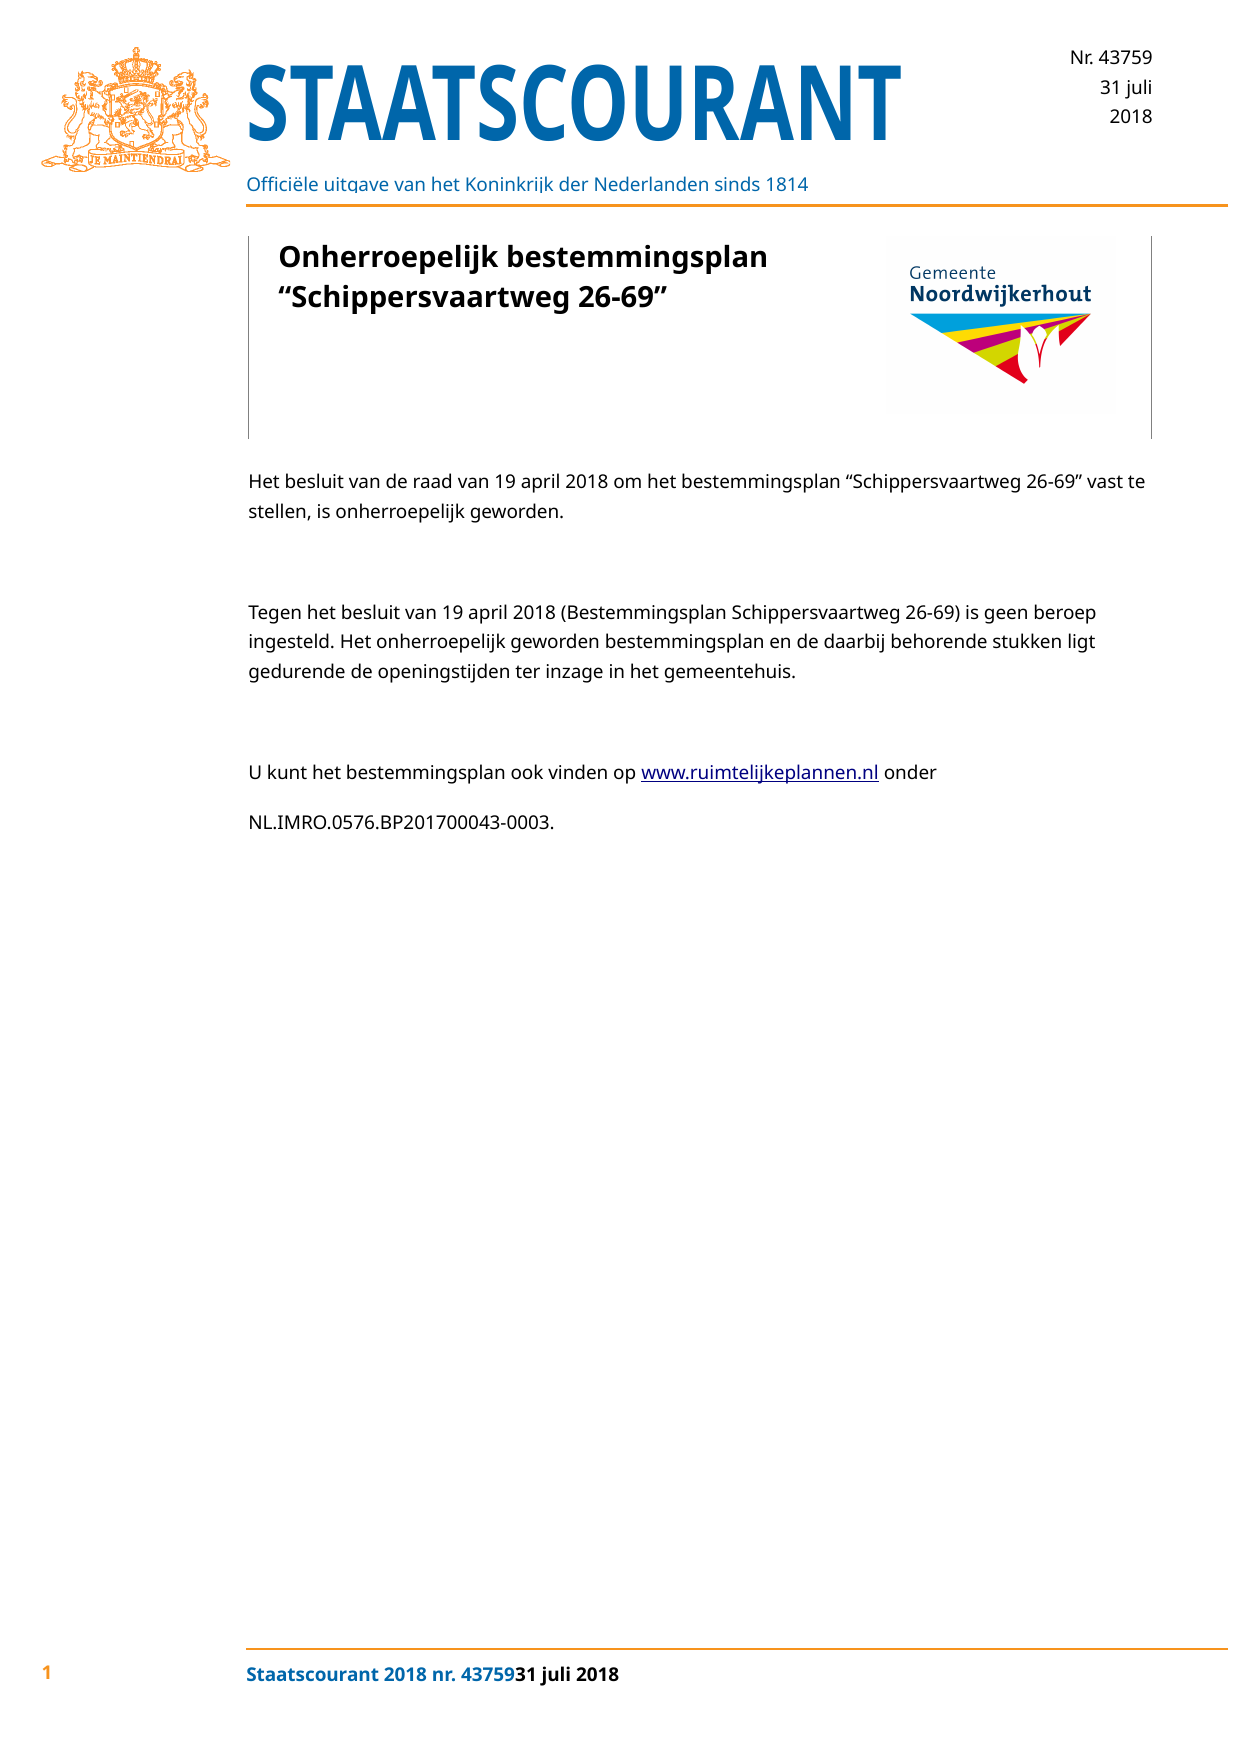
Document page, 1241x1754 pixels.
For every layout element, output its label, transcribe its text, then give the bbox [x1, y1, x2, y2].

text Het besluit van de raad van 19 april 2018 om het bestemmingsplan “Schippersvaartweg 26-69” vast te stellen, is onherroepelijk geworden. [248, 469, 1152, 524]
table_header [850, 236, 885, 413]
picture [885, 236, 1116, 414]
text Tegen het besluit van 19 april 2018 (Bestemmingsplan Schippersvaartweg 26-69) is geen beroep ingesteld. Het onherroepelijk geworden bestemmingsplan en de daarbij behorende stukken ligt gedurende de openingstijden ter inzage in het gemeentehuis. [248, 599, 1152, 684]
table_header Onherroepelijk bestemmingsplan “Schippersvaartweg 26-69” [249, 236, 850, 439]
text NL.IMRO.0576.BP201700043-0003. [248, 809, 1152, 835]
table_header [850, 414, 1151, 439]
table_header [1116, 236, 1151, 413]
text U kunt het bestemmingsplan ook vinden op www.ruimtelijkeplannen.nl onder [248, 759, 1152, 785]
picture [41, 47, 231, 172]
